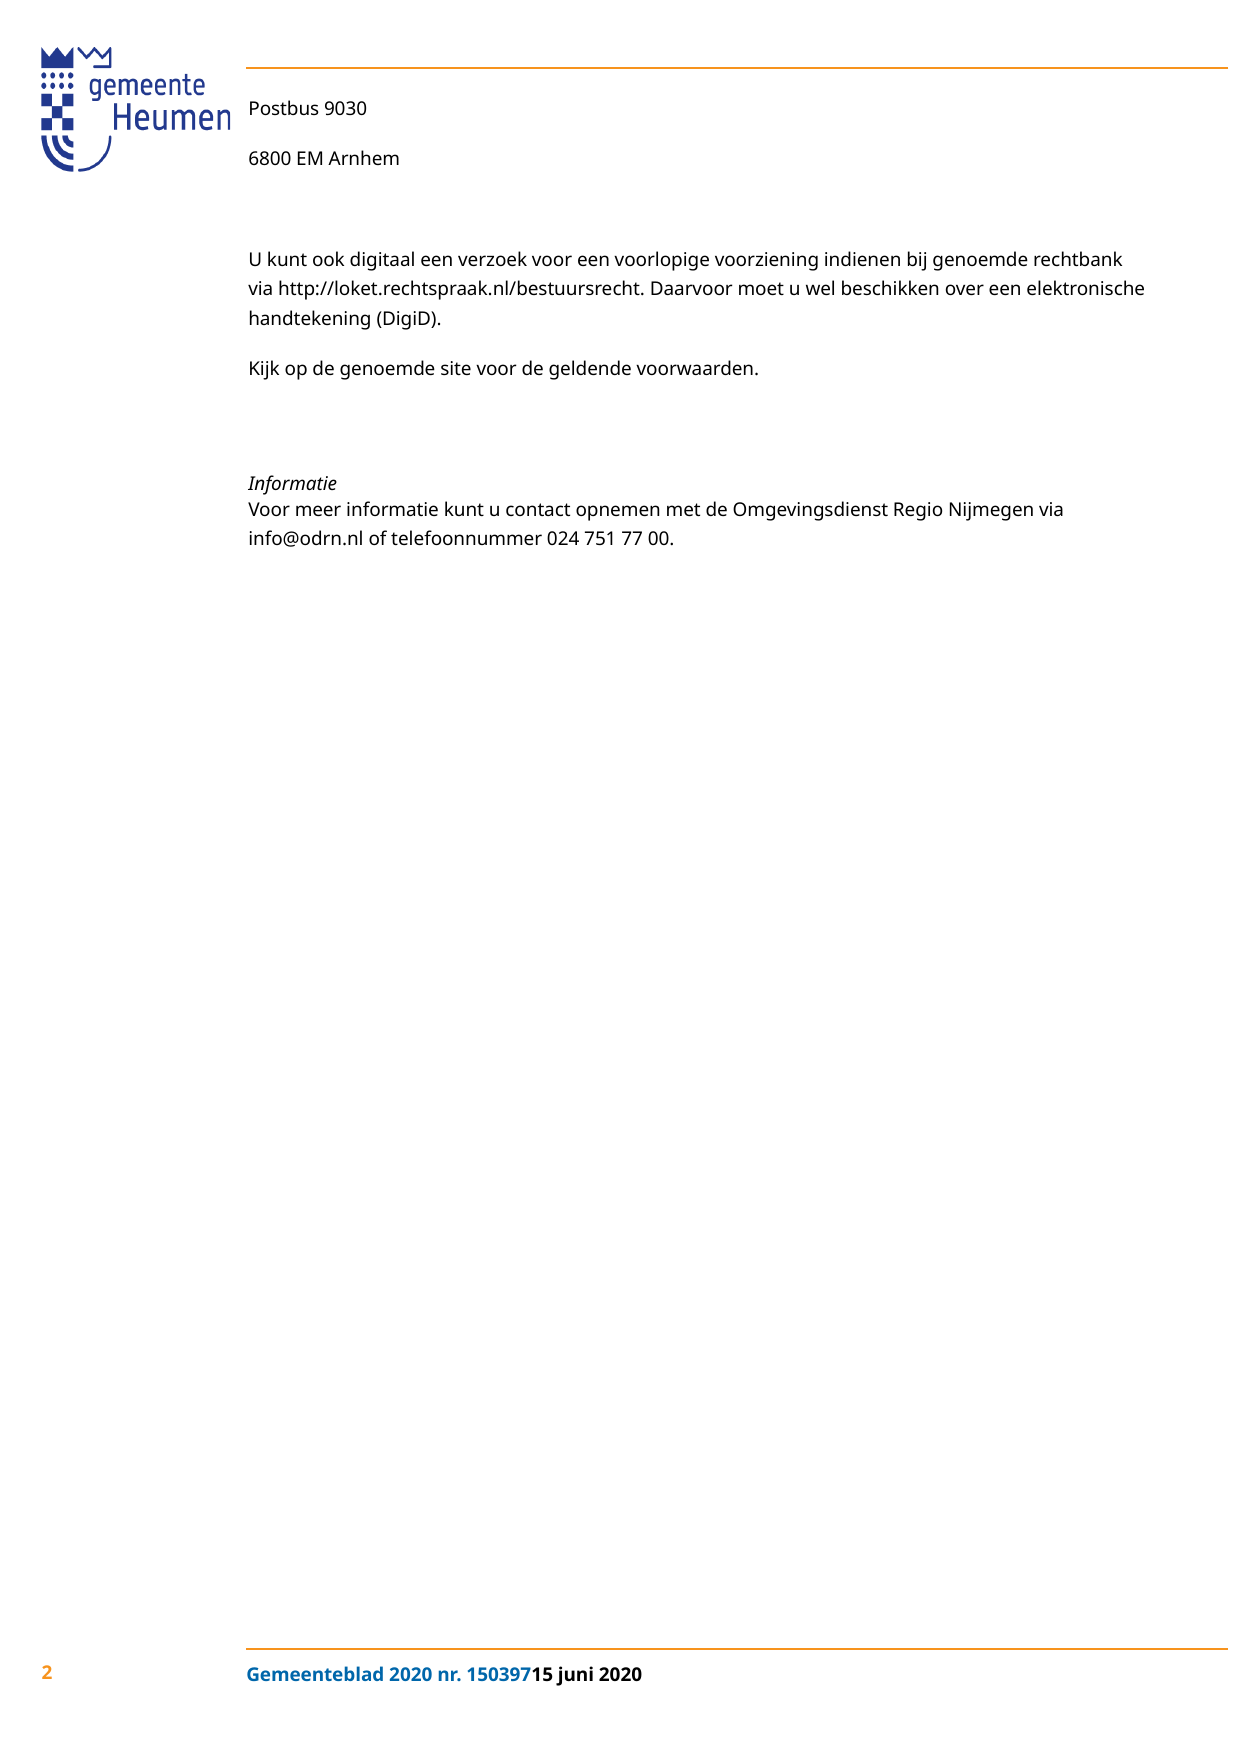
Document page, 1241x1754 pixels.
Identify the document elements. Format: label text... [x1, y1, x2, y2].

text Voor meer informatie kunt u contact opnemen met de Omgevingsdienst Regio Nijmegen via info@odrn.nl of telefoonnummer 024 751 77 00. [248, 496, 1152, 551]
text Postbus 9030 [248, 95, 1152, 121]
picture [41, 47, 231, 172]
text Kijk op de genoemde site voor de geldende voorwaarden. [248, 356, 1152, 381]
text Informatie [248, 470, 1152, 496]
text U kunt ook digitaal een verzoek voor een voorlopige voorziening indienen bij genoemde rechtbank via http://loket.rechtspraak.nl/bestuursrecht. Daarvoor moet u wel beschikken over een elektronische handtekening (DigiD). [248, 246, 1152, 331]
text 6800 EM Arnhem [248, 145, 1152, 171]
